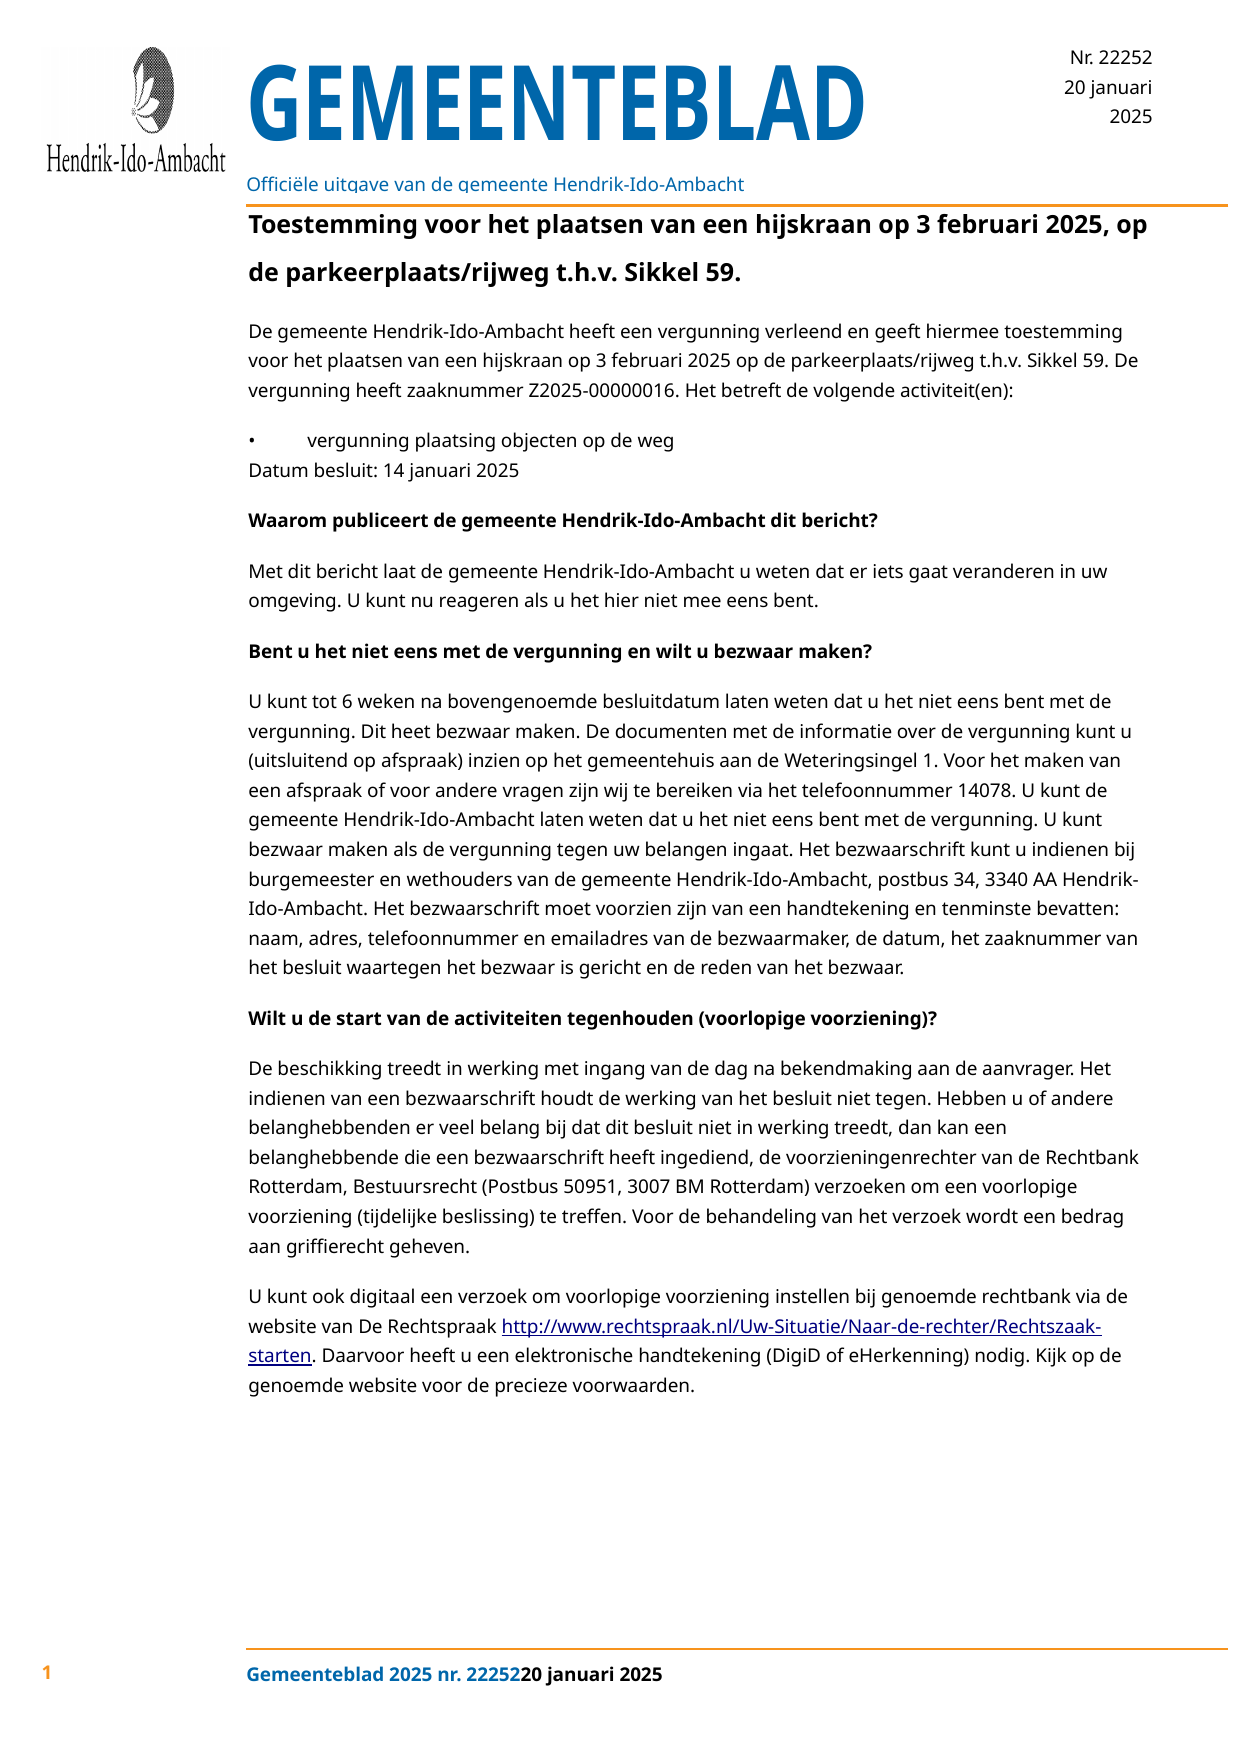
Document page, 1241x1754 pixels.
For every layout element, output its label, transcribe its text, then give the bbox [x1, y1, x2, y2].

text Wilt u de start van de activiteiten tegenhouden (voorlopige voorziening)? [248, 1005, 1152, 1031]
text U kunt tot 6 weken na bovengenoemde besluitdatum laten weten dat u het niet eens bent met de vergunning. Dit heet bezwaar maken. De documenten met de informatie over de vergunning kunt u (uitsluitend op afspraak) inzien op het gemeentehuis aan de Weteringsingel 1. Voor het maken van een afspraak of voor andere vragen zijn wij te bereiken via het telefoonnummer 14078. U kunt de gemeente Hendrik-Ido-Ambacht laten weten dat u het niet eens bent met de vergunning. U kunt bezwaar maken als de vergunning tegen uw belangen ingaat. Het bezwaarschrift kunt u indienen bij burgemeester en wethouders van de gemeente Hendrik-Ido-Ambacht, postbus 34, 3340 AA Hendrik-Ido-Ambacht. Het bezwaarschrift moet voorzien zijn van een handtekening en tenminste bevatten: naam, adres, telefoonnummer en emailadres van de bezwaarmaker, de datum, het zaaknummer van het besluit waartegen het bezwaar is gericht en de reden van het bezwaar. [248, 688, 1152, 980]
text Toestemming voor het plaatsen van een hijskraan op 3 februari 2025, op de parkeerplaats/rijweg t.h.v. Sikkel 59. [248, 207, 1152, 288]
text Datum besluit: 14 januari 2025 [248, 457, 1152, 483]
text Met dit bericht laat de gemeente Hendrik-Ido-Ambacht u weten dat er iets gaat veranderen in uw omgeving. U kunt nu reageren als u het hier niet mee eens bent. [248, 558, 1152, 613]
text Waarom publiceert de gemeente Hendrik-Ido-Ambacht dit bericht? [248, 507, 1152, 533]
picture [41, 47, 231, 172]
text U kunt ook digitaal een verzoek om voorlopige voorziening instellen bij genoemde rechtbank via de website van De Rechtspraak http://www.rechtspraak.nl/Uw-Situatie/Naar-de-rechter/Rechtszaak-starten. Daarvoor heeft u een elektronische handtekening (DigiD of eHerkenning) nodig. Kijk op de genoemde website voor de precieze voorwaarden. [248, 1283, 1152, 1398]
text De gemeente Hendrik-Ido-Ambacht heeft een vergunning verleend en geeft hiermee toestemming voor het plaatsen van een hijskraan op 3 februari 2025 op de parkeerplaats/rijweg t.h.v. Sikkel 59. De vergunning heeft zaaknummer Z2025-00000016. Het betreft de volgende activiteit(en): [248, 318, 1152, 403]
list vergunning plaatsing objecten op de weg [248, 427, 1152, 453]
text Bent u het niet eens met de vergunning en wilt u bezwaar maken? [248, 638, 1152, 664]
text De beschikking treedt in werking met ingang van de dag na bekendmaking aan de aanvrager. Het indienen van een bezwaarschrift houdt de werking van het besluit niet tegen. Hebben u of andere belanghebbenden er veel belang bij dat dit besluit niet in werking treedt, dan kan een belanghebbende die een bezwaarschrift heeft ingediend, de voorzieningenrechter van de Rechtbank Rotterdam, Bestuursrecht (Postbus 50951, 3007 BM Rotterdam) verzoeken om een voorlopige voorziening (tijdelijke beslissing) te treffen. Voor de behandeling van het verzoek wordt een bedrag aan griffierecht geheven. [248, 1055, 1152, 1259]
